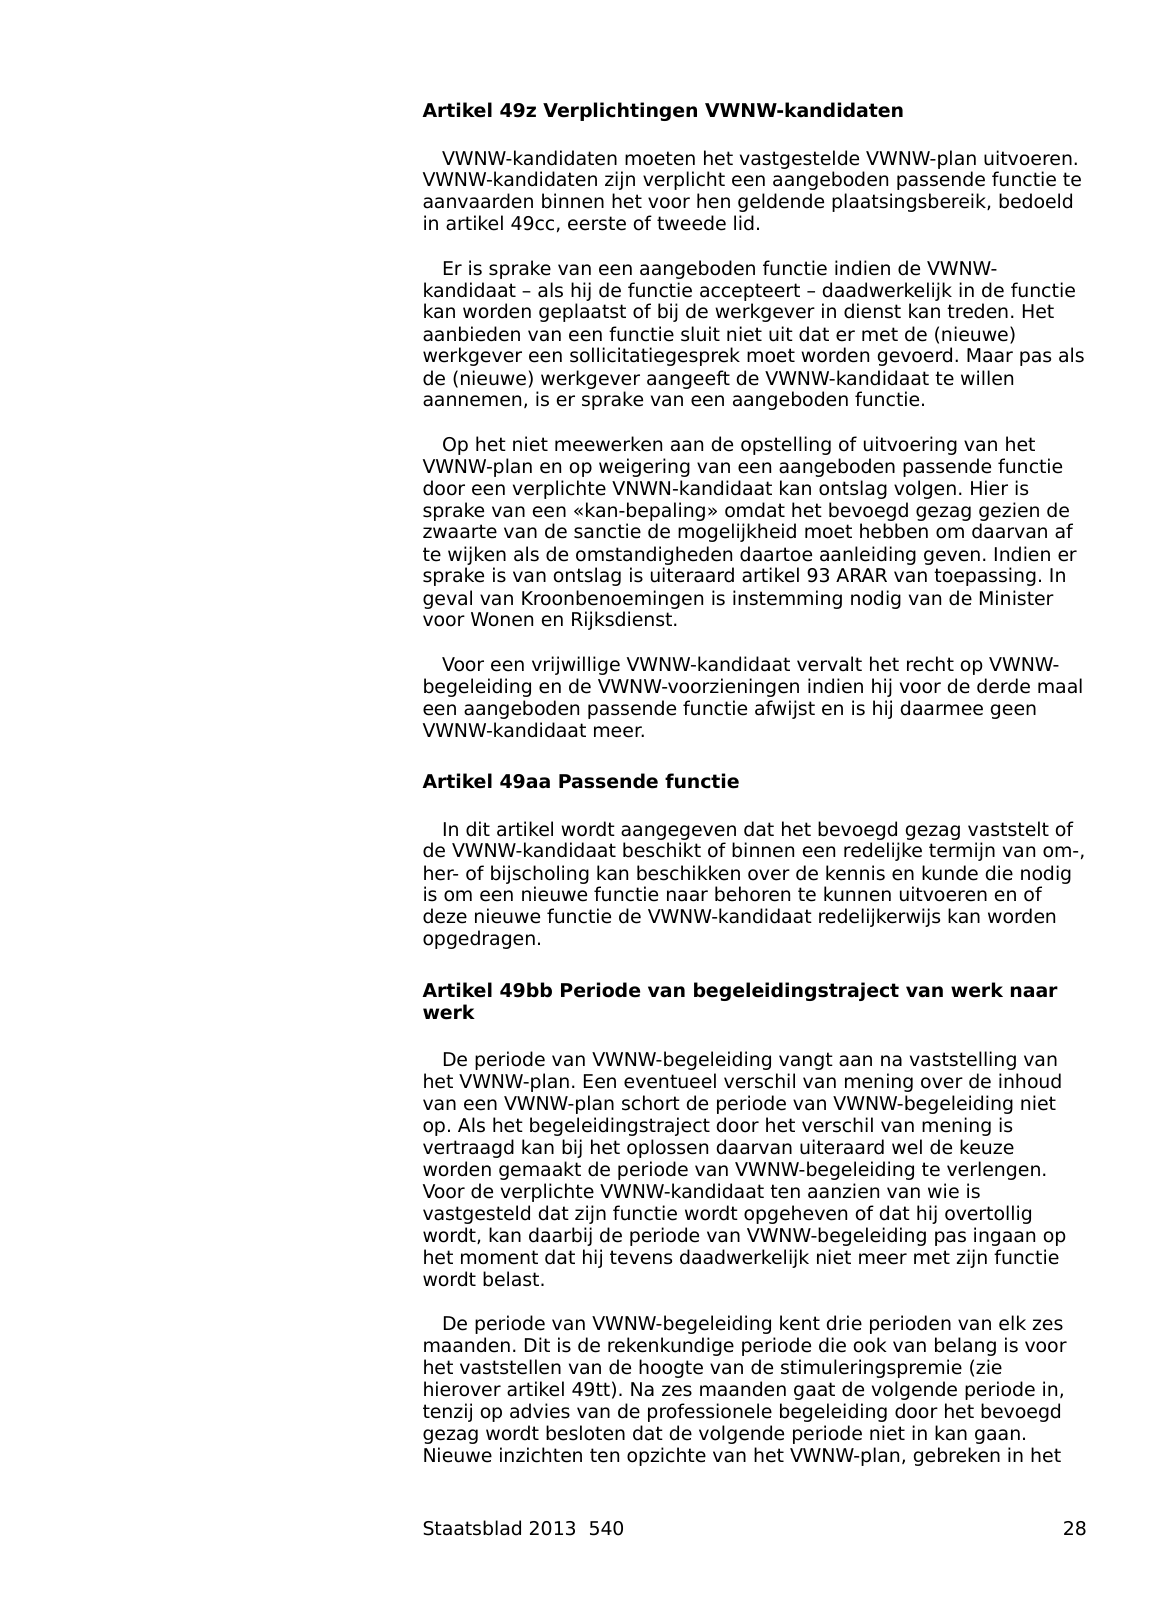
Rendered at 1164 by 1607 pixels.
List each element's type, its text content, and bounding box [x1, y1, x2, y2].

subtitle Artikel 49z Verplichtingen VWNW-kandidaten [422, 100, 1087, 122]
text De periode van VWNW-begeleiding kent drie perioden van elk zes maanden. Dit is de rekenkundige periode die ook van belang is voor het vaststellen van de hoogte van de stimuleringspremie (zie hierover artikel 49tt). Na zes maanden gaat de volgende periode in, tenzij op advies van de professionele begeleiding door het bevoegd gezag wordt besloten dat de volgende periode niet in kan gaan. Nieuwe inzichten ten opzichte van het VWNW-plan, gebreken in het [422, 1313, 1087, 1467]
text Op het niet meewerken aan de opstelling of uitvoering van het VWNW-plan en op weigering van een aangeboden passende functie door een verplichte VNWN-kandidaat kan ontslag volgen. Hier is sprake van een «kan-bepaling» omdat het bevoegd gezag gezien de zwaarte van de sanctie de mogelijkheid moet hebben om daarvan af te wijken als de omstandigheden daartoe aanleiding geven. Indien er sprake is van ontslag is uiteraard artikel 93 ARAR van toepassing. In geval van Kroonbenoemingen is instemming nodig van de Minister voor Wonen en Rijksdienst. [422, 433, 1087, 631]
subtitle Artikel 49bb Periode van begeleidingstraject van werk naar werk [422, 980, 1087, 1024]
text VWNW-kandidaten moeten het vastgestelde VWNW-plan uitvoeren. VWNW-kandidaten zijn verplicht een aangeboden passende functie te aanvaarden binnen het voor hen geldende plaatsingsbereik, bedoeld in artikel 49cc, eerste of tweede lid. [422, 147, 1087, 235]
text Voor een vrijwillige VWNW-kandidaat vervalt het recht op VWNW-begeleiding en de VWNW-voorzieningen indien hij voor de derde maal een aangeboden passende functie afwijst en is hij daarmee geen VWNW-kandidaat meer. [422, 653, 1087, 741]
subtitle Artikel 49aa Passende functie [422, 771, 1087, 793]
text Er is sprake van een aangeboden functie indien de VWNW-kandidaat – als hij de functie accepteert – daadwerkelijk in de functie kan worden geplaatst of bij de werkgever in dienst kan treden. Het aanbieden van een functie sluit niet uit dat er met de (nieuwe) werkgever een sollicitatiegesprek moet worden gevoerd. Maar pas als de (nieuwe) werkgever aangeeft de VWNW-kandidaat te willen aannemen, is er sprake van een aangeboden functie. [422, 257, 1087, 411]
text In dit artikel wordt aangegeven dat het bevoegd gezag vaststelt of de VWNW-kandidaat beschikt of binnen een redelijke termijn van om-, her- of bijscholing kan beschikken over de kennis en kunde die nodig is om een nieuwe functie naar behoren te kunnen uitvoeren en of deze nieuwe functie de VWNW-kandidaat redelijkerwijs kan worden opgedragen. [422, 818, 1087, 950]
text De periode van VWNW-begeleiding vangt aan na vaststelling van het VWNW-plan. Een eventueel verschil van mening over de inhoud van een VWNW-plan schort de periode van VWNW-begeleiding niet op. Als het begeleidingstraject door het verschil van mening is vertraagd kan bij het oplossen daarvan uiteraard wel de keuze worden gemaakt de periode van VWNW-begeleiding te verlengen. Voor de verplichte VWNW-kandidaat ten aanzien van wie is vastgesteld dat zijn functie wordt opgeheven of dat hij overtollig wordt, kan daarbij de periode van VWNW-begeleiding pas ingaan op het moment dat hij tevens daadwerkelijk niet meer met zijn functie wordt belast. [422, 1049, 1087, 1291]
